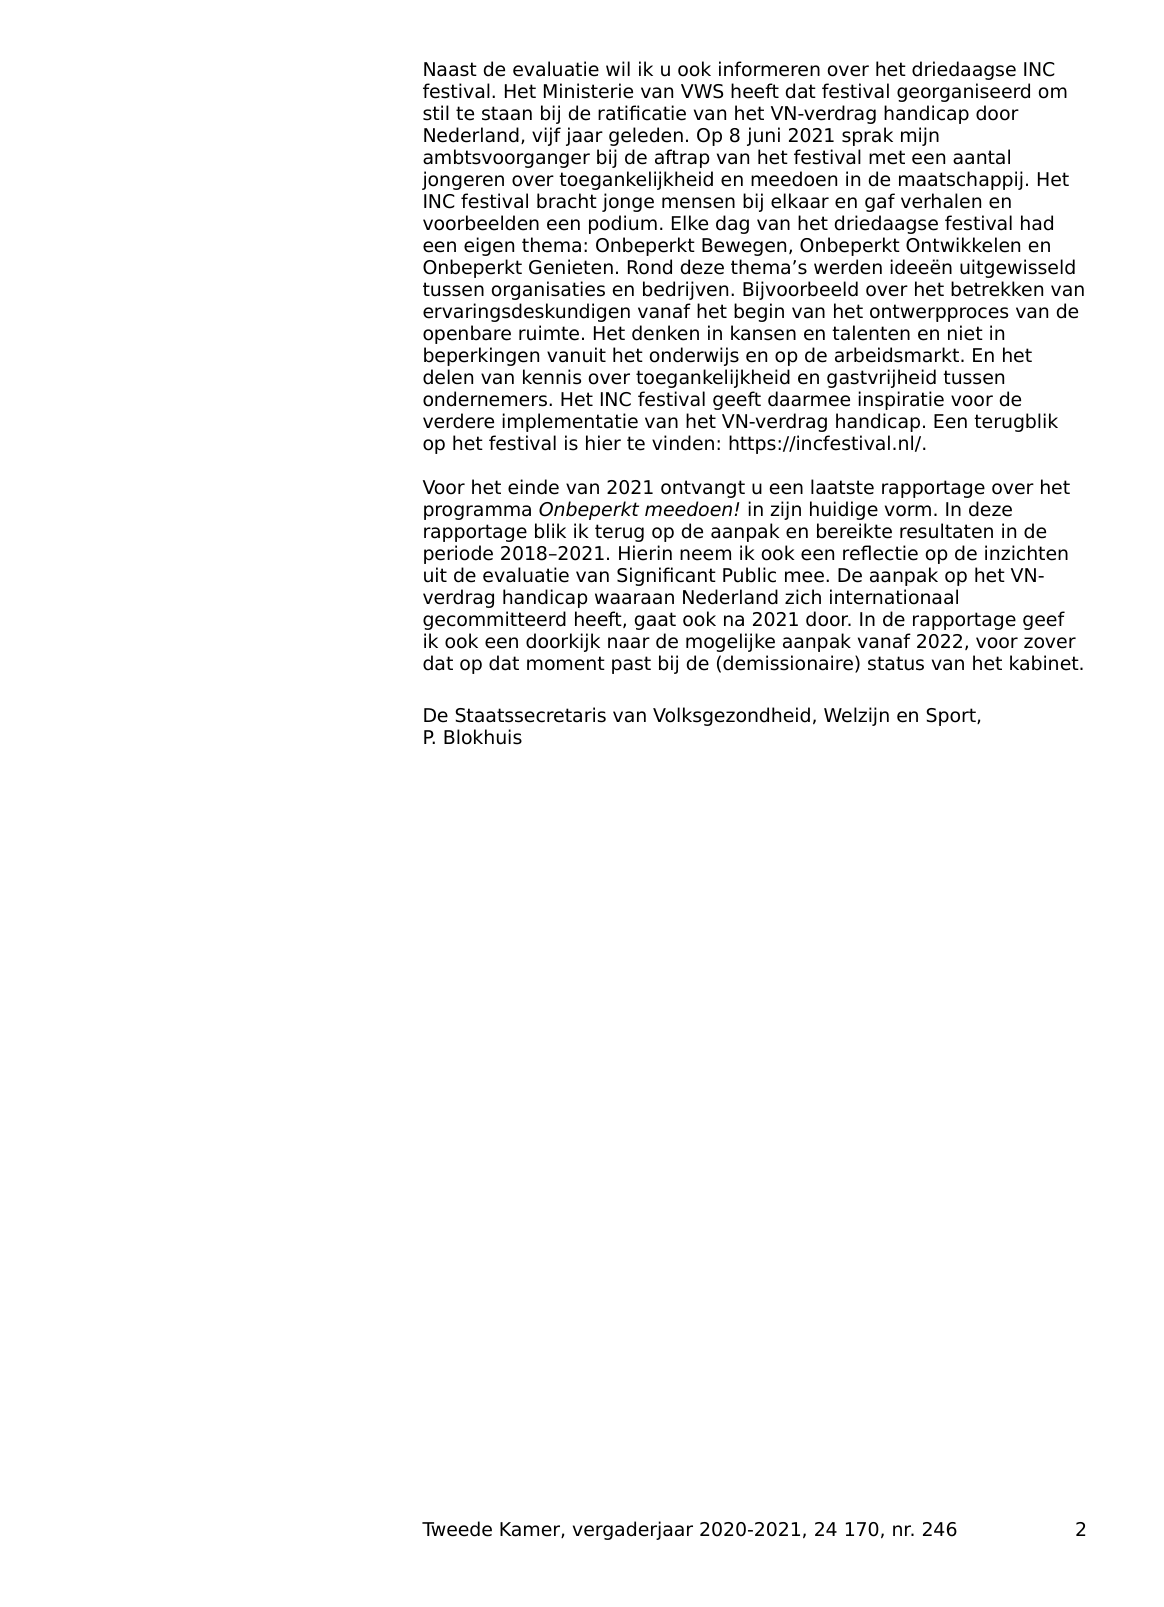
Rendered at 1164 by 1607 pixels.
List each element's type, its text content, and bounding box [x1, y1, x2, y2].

text De Staatssecretaris van Volksgezondheid, Welzijn en Sport, P. Blokhuis [422, 705, 1087, 749]
text Naast de evaluatie wil ik u ook informeren over het driedaagse INC festival. Het Ministerie van VWS heeft dat festival georganiseerd om stil te staan bij de ratificatie van het VN-verdrag handicap door Nederland, vijf jaar geleden. Op 8 juni 2021 sprak mijn ambtsvoorganger bij de aftrap van het festival met een aantal jongeren over toegankelijkheid en meedoen in de maatschappij. Het INC festival bracht jonge mensen bij elkaar en gaf verhalen en voorbeelden een podium. Elke dag van het driedaagse festival had een eigen thema: Onbeperkt Bewegen, Onbeperkt Ontwikkelen en Onbeperkt Genieten. Rond deze thema’s werden ideeën uitgewisseld tussen organisaties en bedrijven. Bijvoorbeeld over het betrekken van ervaringsdeskundigen vanaf het begin van het ontwerpproces van de openbare ruimte. Het denken in kansen en talenten en niet in beperkingen vanuit het onderwijs en op de arbeidsmarkt. En het delen van kennis over toegankelijkheid en gastvrijheid tussen ondernemers. Het INC festival geeft daarmee inspiratie voor de verdere implementatie van het VN-verdrag handicap. Een terugblik op het festival is hier te vinden: https://incfestival.nl/. [422, 59, 1087, 455]
text Voor het einde van 2021 ontvangt u een laatste rapportage over het programma Onbeperkt meedoen! in zijn huidige vorm. In deze rapportage blik ik terug op de aanpak en bereikte resultaten in de periode 2018–2021. Hierin neem ik ook een reflectie op de inzichten uit de evaluatie van Significant Public mee. De aanpak op het VN-verdrag handicap waaraan Nederland zich internationaal gecommitteerd heeft, gaat ook na 2021 door. In de rapportage geef ik ook een doorkijk naar de mogelijke aanpak vanaf 2022, voor zover dat op dat moment past bij de (demissionaire) status van het kabinet. [422, 477, 1087, 675]
